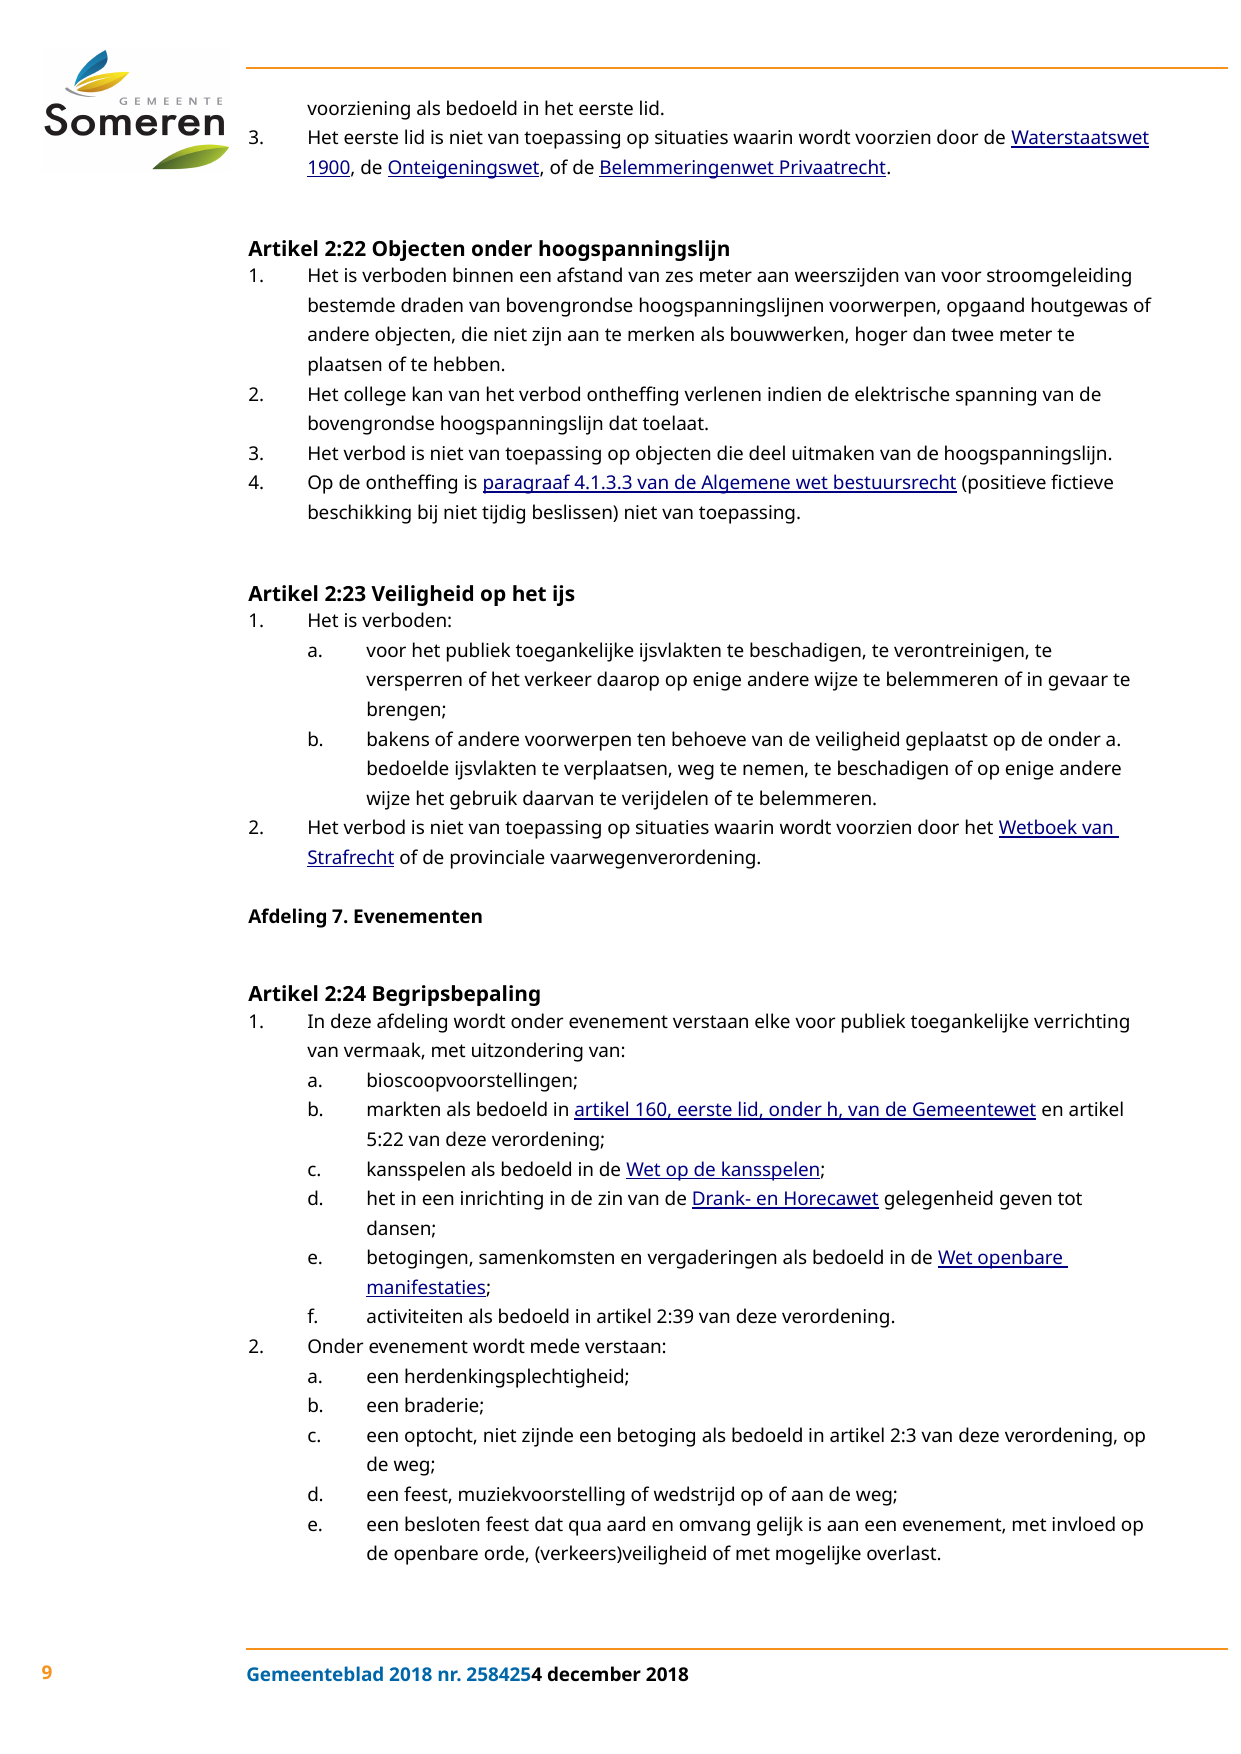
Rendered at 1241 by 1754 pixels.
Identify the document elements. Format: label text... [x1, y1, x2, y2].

list een optocht, niet zijnde een betoging als bedoeld in artikel 2:3 van deze verordening, op de weg; [307, 1422, 1152, 1477]
list Het is verboden binnen een afstand van zes meter aan weerszijden van voor stroomgeleiding bestemde draden van bovengrondse hoogspanningslijnen voorwerpen, opgaand houtgewas of andere objecten, die niet zijn aan te merken als bouwwerken, hoger dan twee meter te plaatsen of te hebben. [248, 262, 1152, 377]
list een feest, muziekvoorstelling of wedstrijd op of aan de weg; [307, 1481, 1152, 1507]
list Het is verboden: [248, 607, 1152, 633]
list Onder evenement wordt mede verstaan: [248, 1333, 1152, 1359]
text Afdeling 7. Evenementen [248, 903, 1152, 929]
text Artikel 2:23 Veiligheid op het ijs [248, 579, 1152, 607]
list In deze afdeling wordt onder evenement verstaan elke voor publiek toegankelijke verrichting van vermaak, met uitzondering van: [248, 1008, 1152, 1063]
list een braderie; [307, 1392, 1152, 1418]
list een besloten feest dat qua aard en omvang gelijk is aan een evenement, met invloed op de openbare orde, (verkeers)veiligheid of met mogelijke overlast. [307, 1511, 1152, 1566]
list Het eerste lid is niet van toepassing op situaties waarin wordt voorzien door de Waterstaatswet 1900, de Onteigeningswet, of de Belemmeringenwet Privaatrecht. [248, 124, 1152, 180]
list Op de ontheffing is paragraaf 4.1.3.3 van de Algemene wet bestuursrecht (positieve fictieve beschikking bij niet tijdig beslissen) niet van toepassing. [248, 469, 1152, 525]
list voorziening als bedoeld in het eerste lid. [248, 95, 1152, 121]
list betogingen, samenkomsten en vergaderingen als bedoeld in de Wet openbare manifestaties; [307, 1244, 1152, 1300]
list activiteiten als bedoeld in artikel 2:39 van deze verordening. [307, 1304, 1152, 1329]
text Artikel 2:22 Objecten onder hoogspanningslijn [248, 234, 1152, 262]
list het in een inrichting in de zin van de Drank- en Horecawet gelegenheid geven tot dansen; [307, 1185, 1152, 1241]
list bioscoopvoorstellingen; [307, 1067, 1152, 1093]
list Het college kan van het verbod ontheffing verlenen indien de elektrische spanning van de bovengrondse hoogspanningslijn dat toelaat. [248, 381, 1152, 436]
list kansspelen als bedoeld in de Wet op de kansspelen; [307, 1156, 1152, 1182]
list Het verbod is niet van toepassing op objecten die deel uitmaken van de hoogspanningslijn. [248, 440, 1152, 466]
list voor het publiek toegankelijke ijsvlakten te beschadigen, te verontreinigen, te versperren of het verkeer daarop op enige andere wijze te belemmeren of in gevaar te brengen; [307, 637, 1152, 722]
picture [41, 47, 231, 172]
list bakens of andere voorwerpen ten behoeve van de veiligheid geplaatst op de onder a. bedoelde ijsvlakten te verplaatsen, weg te nemen, te beschadigen of op enige andere wijze het gebruik daarvan te verijdelen of te belemmeren. [307, 726, 1152, 811]
text Artikel 2:24 Begripsbepaling [248, 979, 1152, 1008]
list een herdenkingsplechtigheid; [307, 1363, 1152, 1389]
list markten als bedoeld in artikel 160, eerste lid, onder h, van de Gemeentewet en artikel 5:22 van deze verordening; [307, 1097, 1152, 1152]
list Het verbod is niet van toepassing op situaties waarin wordt voorzien door het Wetboek van Strafrecht of de provinciale vaarwegenverordening. [248, 814, 1152, 870]
